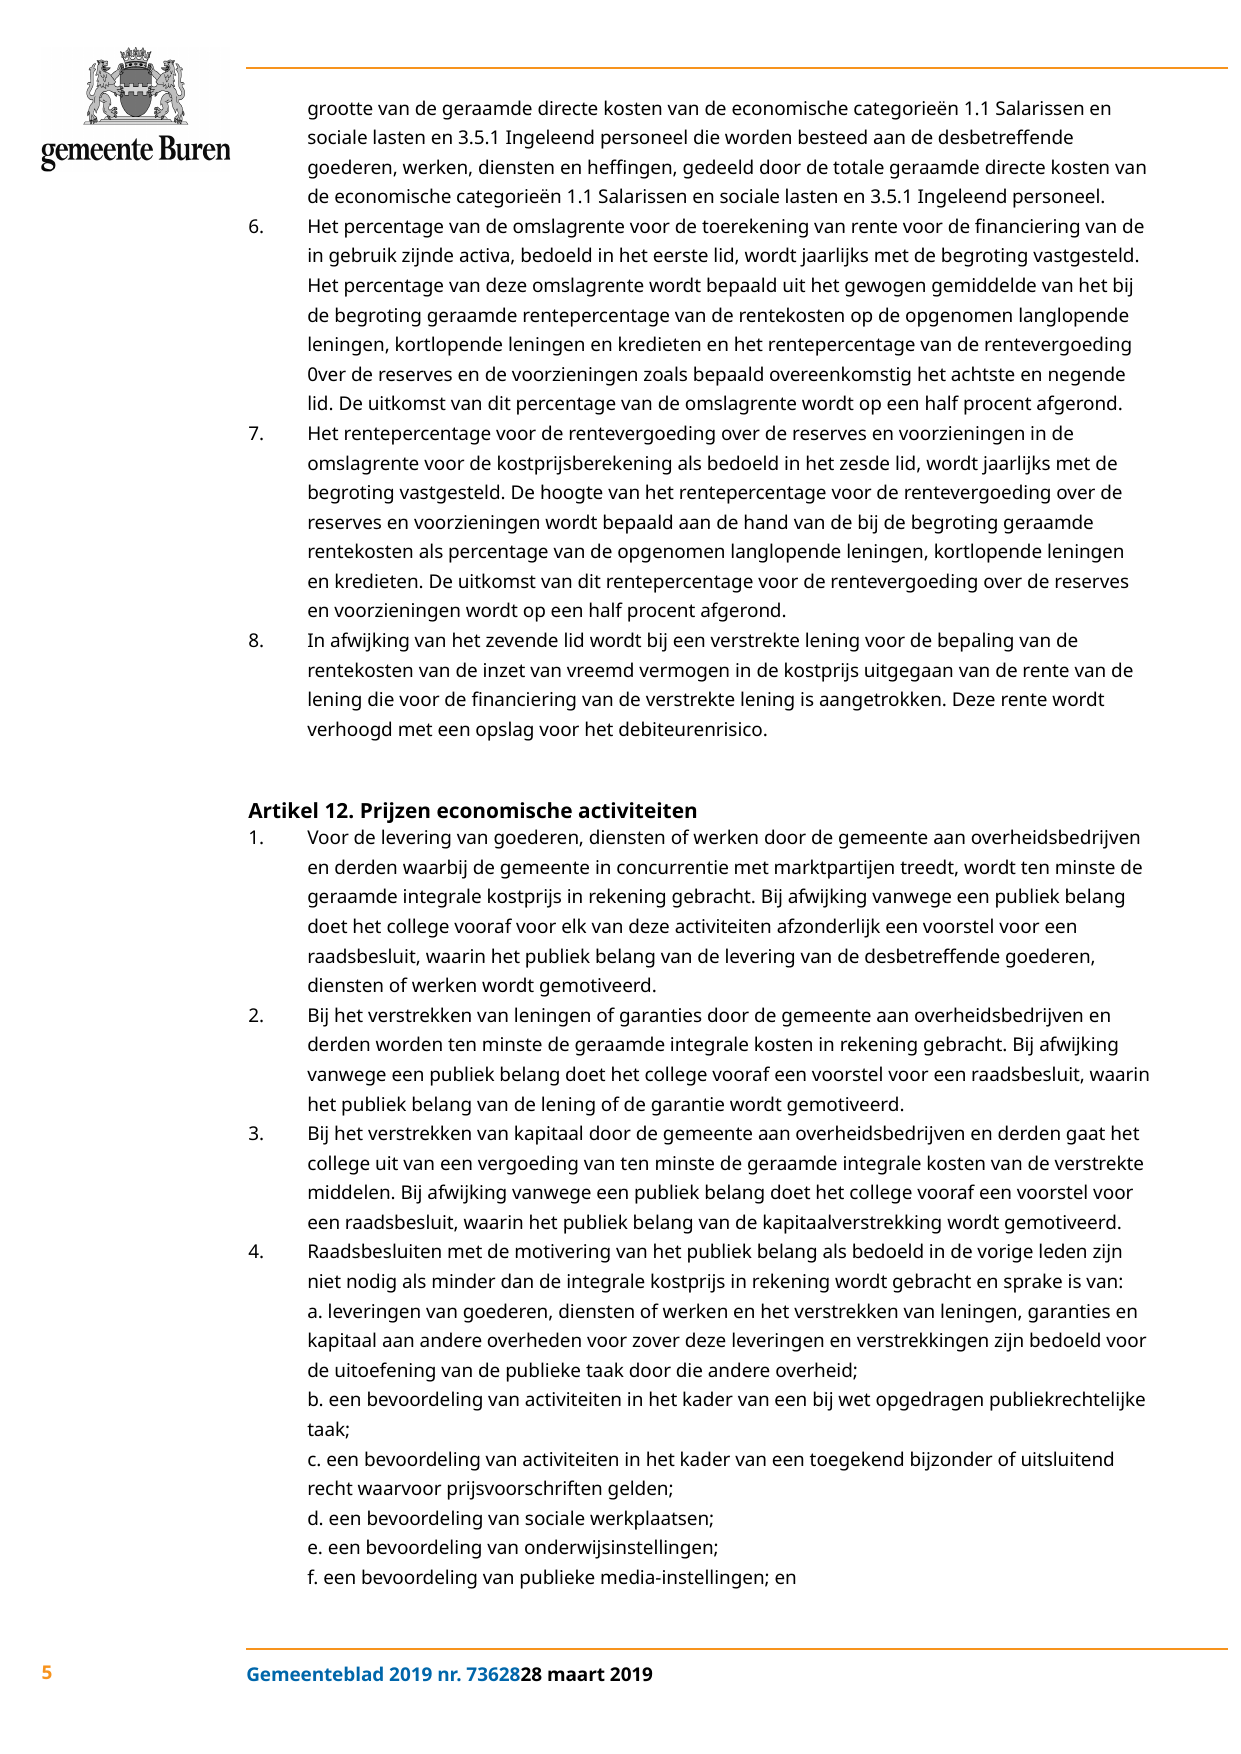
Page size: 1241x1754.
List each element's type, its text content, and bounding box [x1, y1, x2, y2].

list f. een bevoordeling van publieke media-instellingen; en [248, 1564, 1152, 1590]
list Bij het verstrekken van leningen of garanties door de gemeente aan overheidsbedrijven en derden worden ten minste de geraamde integrale kosten in rekening gebracht. Bij afwijking vanwege een publiek belang doet het college vooraf een voorstel voor een raadsbesluit, waarin het publiek belang van de lening of de garantie wordt gemotiveerd. [248, 1002, 1152, 1116]
list b. een bevoordeling van activiteiten in het kader van een bij wet opgedragen publiekrechtelijke taak; [248, 1387, 1152, 1442]
list grootte van de geraamde directe kosten van de economische categorieën 1.1 Salarissen en sociale lasten en 3.5.1 Ingeleend personeel die worden besteed aan de desbetreffende goederen, werken, diensten en heffingen, gedeeld door de totale geraamde directe kosten van de economische categorieën 1.1 Salarissen en sociale lasten en 3.5.1 Ingeleend personeel. [248, 95, 1152, 209]
list In afwijking van het zevende lid wordt bij een verstrekte lening voor de bepaling van de rentekosten van de inzet van vreemd vermogen in de kostprijs uitgegaan van de rente van de lening die voor de financiering van de verstrekte lening is aangetrokken. Deze rente wordt verhoogd met een opslag voor het debiteurenrisico. [248, 627, 1152, 742]
list Bij het verstrekken van kapitaal door de gemeente aan overheidsbedrijven en derden gaat het college uit van een vergoeding van ten minste de geraamde integrale kosten van de verstrekte middelen. Bij afwijking vanwege een publiek belang doet het college vooraf een voorstel voor een raadsbesluit, waarin het publiek belang van de kapitaalverstrekking wordt gemotiveerd. [248, 1120, 1152, 1235]
list Voor de levering van goederen, diensten of werken door de gemeente aan overheidsbedrijven en derden waarbij de gemeente in concurrentie met marktpartijen treedt, wordt ten minste de geraamde integrale kostprijs in rekening gebracht. Bij afwijking vanwege een publiek belang doet het college vooraf voor elk van deze activiteiten afzonderlijk een voorstel voor een raadsbesluit, waarin het publiek belang van de levering van de desbetreffende goederen, diensten of werken wordt gemotiveerd. [248, 824, 1152, 998]
list d. een bevoordeling van sociale werkplaatsen; [248, 1505, 1152, 1531]
list Het percentage van de omslagrente voor de toerekening van rente voor de financiering van de in gebruik zijnde activa, bedoeld in het eerste lid, wordt jaarlijks met de begroting vastgesteld. Het percentage van deze omslagrente wordt bepaald uit het gewogen gemiddelde van het bij de begroting geraamde rentepercentage van de rentekosten op de opgenomen langlopende leningen, kortlopende leningen en kredieten en het rentepercentage van de rentevergoeding 0ver de reserves en de voorzieningen zoals bepaald overeenkomstig het achtste en negende lid. De uitkomst van dit percentage van de omslagrente wordt op een half procent afgerond. [248, 213, 1152, 416]
list a. leveringen van goederen, diensten of werken en het verstrekken van leningen, garanties en kapitaal aan andere overheden voor zover deze leveringen en verstrekkingen zijn bedoeld voor de uitoefening van de publieke taak door die andere overheid; [248, 1298, 1152, 1383]
list c. een bevoordeling van activiteiten in het kader van een toegekend bijzonder of uitsluitend recht waarvoor prijsvoorschriften gelden; [248, 1446, 1152, 1501]
list Raadsbesluiten met de motivering van het publiek belang als bedoeld in de vorige leden zijn niet nodig als minder dan de integrale kostprijs in rekening wordt gebracht en sprake is van: [248, 1239, 1152, 1294]
picture [41, 47, 231, 172]
list e. een bevoordeling van onderwijsinstellingen; [248, 1534, 1152, 1560]
text Artikel 12. Prijzen economische activiteiten [248, 796, 1152, 824]
list Het rentepercentage voor de rentevergoeding over de reserves en voorzieningen in de omslagrente voor de kostprijsberekening als bedoeld in het zesde lid, wordt jaarlijks met de begroting vastgesteld. De hoogte van het rentepercentage voor de rentevergoeding over de reserves en voorzieningen wordt bepaald aan de hand van de bij de begroting geraamde rentekosten als percentage van de opgenomen langlopende leningen, kortlopende leningen en kredieten. De uitkomst van dit rentepercentage voor de rentevergoeding over de reserves en voorzieningen wordt op een half procent afgerond. [248, 420, 1152, 623]
